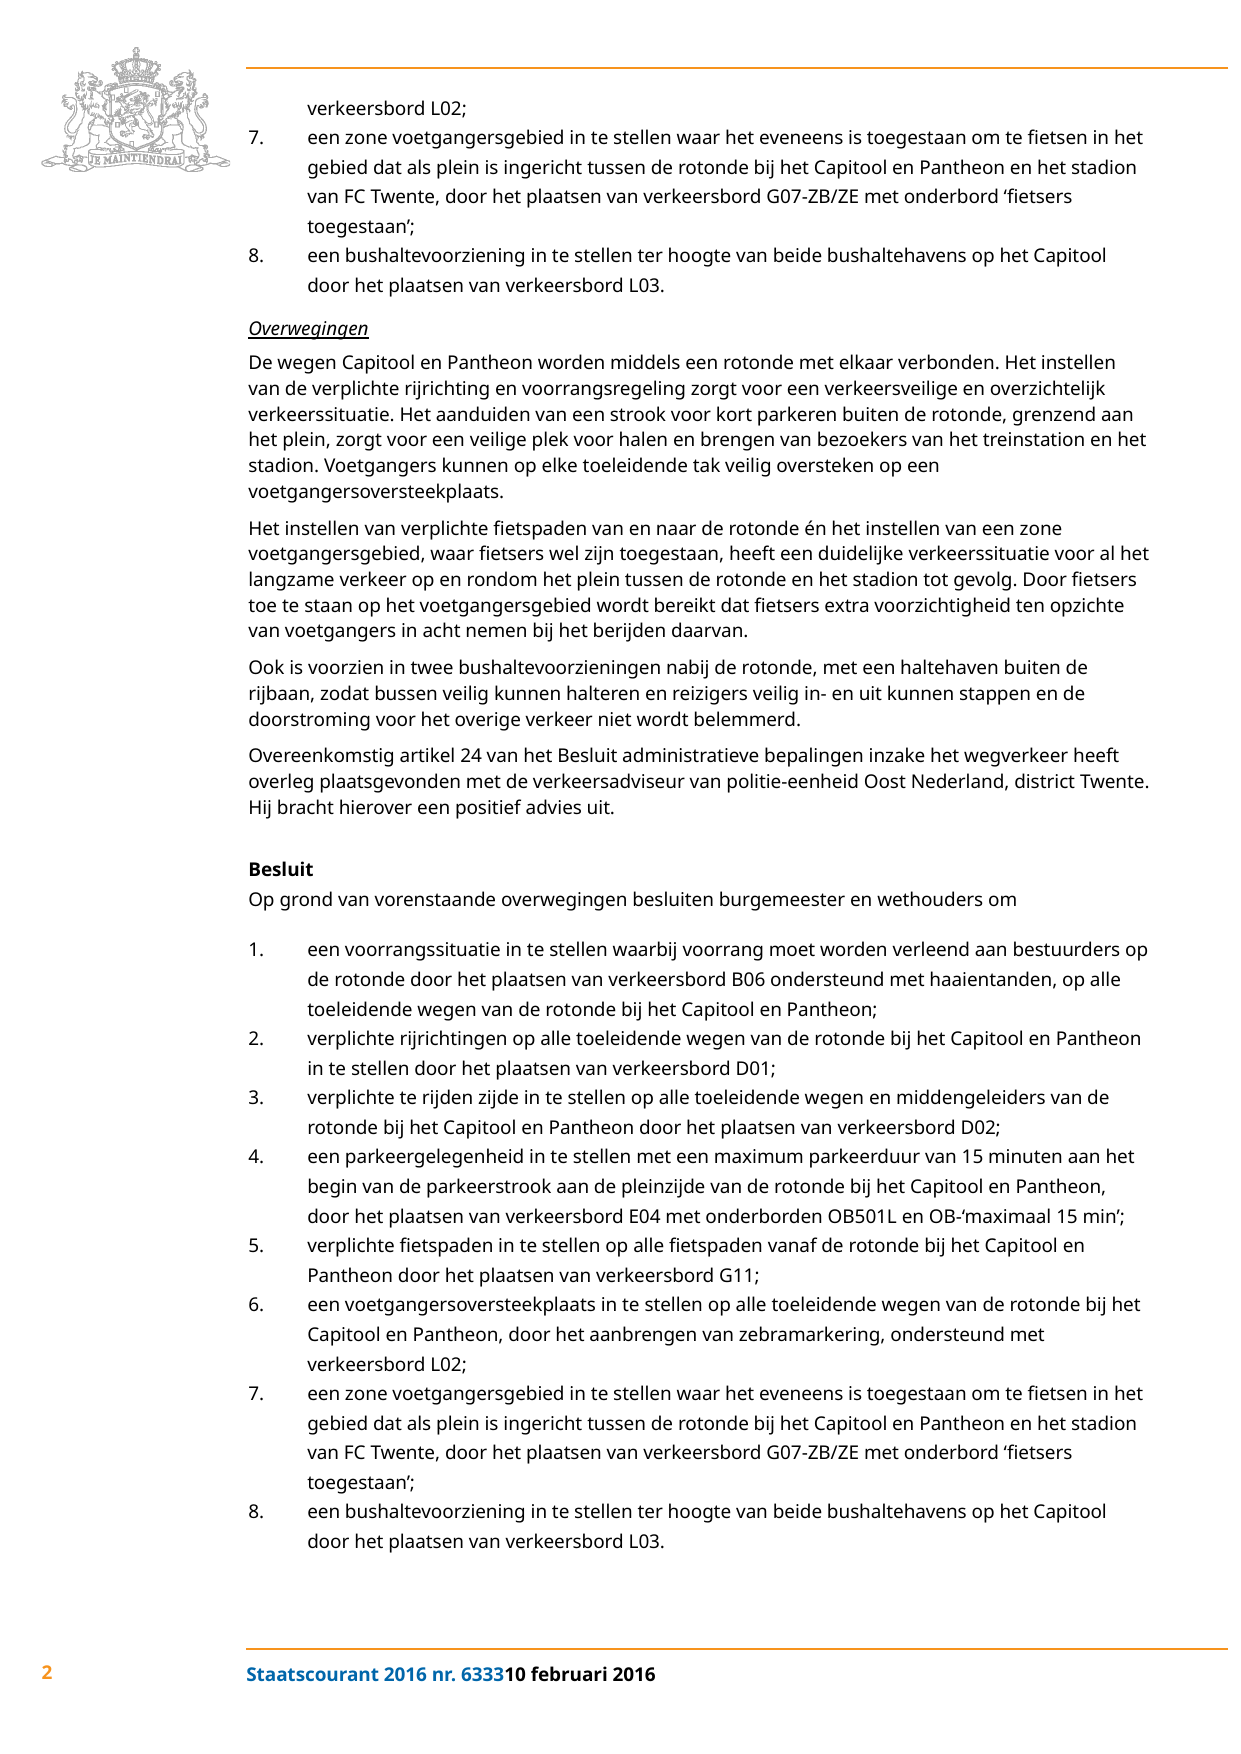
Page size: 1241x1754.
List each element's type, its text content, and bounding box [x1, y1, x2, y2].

text Besluit [248, 857, 1152, 882]
list verplichte te rijden zijde in te stellen op alle toeleidende wegen en middengeleiders van de rotonde bij het Capitool en Pantheon door het plaatsen van verkeersbord D02; [248, 1084, 1152, 1140]
list verplichte fietspaden in te stellen op alle fietspaden vanaf de rotonde bij het Capitool en Pantheon door het plaatsen van verkeersbord G11; [248, 1232, 1152, 1288]
text Het instellen van verplichte fietspaden van en naar de rotonde én het instellen van een zone voetgangersgebied, waar fietsers wel zijn toegestaan, heeft een duidelijke verkeerssituatie voor al het langzame verkeer op en rondom het plein tussen de rotonde en het stadion tot gevolg. Door fietsers toe te staan op het voetgangersgebied wordt bereikt dat fietsers extra voorzichtigheid ten opzichte van voetgangers in acht nemen bij het berijden daarvan. [248, 515, 1152, 643]
text De wegen Capitool en Pantheon worden middels een rotonde met elkaar verbonden. Het instellen van de verplichte rijrichting en voorrangsregeling zorgt voor een verkeersveilige en overzichtelijk verkeerssituatie. Het aanduiden van een strook voor kort parkeren buiten de rotonde, grenzend aan het plein, zorgt voor een veilige plek voor halen en brengen van bezoekers van het treinstation en het stadion. Voetgangers kunnen op elke toeleidende tak veilig oversteken op een voetgangersoversteekplaats. [248, 349, 1152, 504]
list een bushaltevoorziening in te stellen ter hoogte van beide bushaltehavens op het Capitool door het plaatsen van verkeersbord L03. [248, 243, 1152, 298]
list een voorrangssituatie in te stellen waarbij voorrang moet worden verleend aan bestuurders op de rotonde door het plaatsen van verkeersbord B06 ondersteund met haaientanden, op alle toeleidende wegen van de rotonde bij het Capitool en Pantheon; [248, 937, 1152, 1022]
text Overeenkomstig artikel 24 van het Besluit administratieve bepalingen inzake het wegverkeer heeft overleg plaatsgevonden met de verkeersadviseur van politie-eenheid Oost Nederland, district Twente. Hij bracht hierover een positief advies uit. [248, 742, 1152, 820]
list een bushaltevoorziening in te stellen ter hoogte van beide bushaltehavens op het Capitool door het plaatsen van verkeersbord L03. [248, 1499, 1152, 1554]
picture [41, 47, 231, 172]
list een voetgangersoversteekplaats in te stellen op alle toeleidende wegen van de rotonde bij het Capitool en Pantheon, door het aanbrengen van zebramarkering, ondersteund met verkeersbord L02; [248, 1292, 1152, 1377]
list een zone voetgangersgebied in te stellen waar het eveneens is toegestaan om te fietsen in het gebied dat als plein is ingericht tussen de rotonde bij het Capitool en Pantheon en het stadion van FC Twente, door het plaatsen van verkeersbord G07-ZB/ZE met onderbord ‘fietsers toegestaan’; [248, 1380, 1152, 1495]
list verplichte rijrichtingen op alle toeleidende wegen van de rotonde bij het Capitool en Pantheon in te stellen door het plaatsen van verkeersbord D01; [248, 1025, 1152, 1081]
text Op grond van vorenstaande overwegingen besluiten burgemeester en wethouders om [248, 886, 1152, 912]
text Ook is voorzien in twee bushaltevoorzieningen nabij de rotonde, met een haltehaven buiten de rijbaan, zodat bussen veilig kunnen halteren en reizigers veilig in- en uit kunnen stappen en de doorstroming voor het overige verkeer niet wordt belemmerd. [248, 654, 1152, 732]
list een parkeergelegenheid in te stellen met een maximum parkeerduur van 15 minuten aan het begin van de parkeerstrook aan de pleinzijde van de rotonde bij het Capitool en Pantheon, door het plaatsen van verkeersbord E04 met onderborden OB501L en OB-‘maximaal 15 min’; [248, 1144, 1152, 1229]
text Overwegingen [248, 315, 1152, 341]
list een zone voetgangersgebied in te stellen waar het eveneens is toegestaan om te fietsen in het gebied dat als plein is ingericht tussen de rotonde bij het Capitool en Pantheon en het stadion van FC Twente, door het plaatsen van verkeersbord G07-ZB/ZE met onderbord ‘fietsers toegestaan’; [248, 124, 1152, 239]
list verkeersbord L02; [248, 95, 1152, 121]
